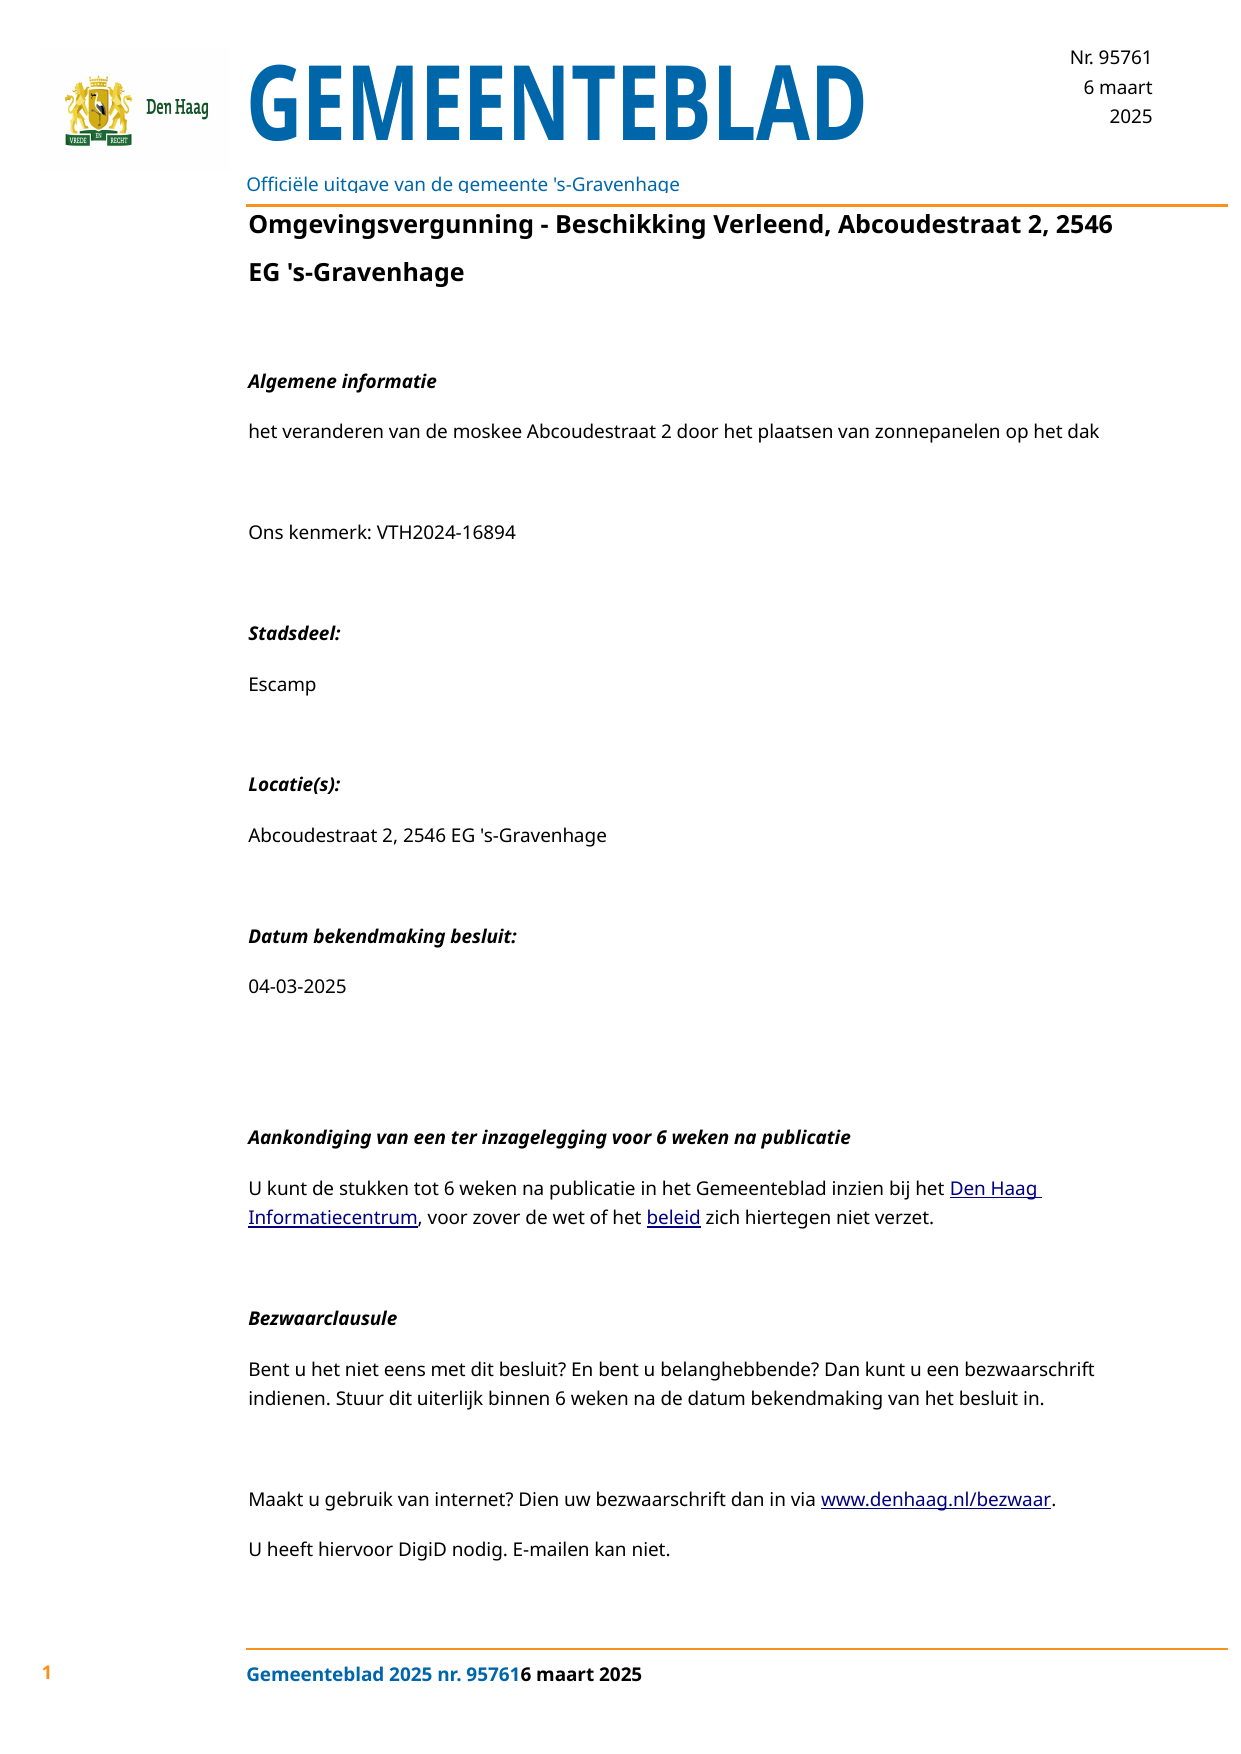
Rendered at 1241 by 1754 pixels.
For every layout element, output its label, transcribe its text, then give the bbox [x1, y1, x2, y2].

text Locatie(s): [248, 772, 1152, 797]
text Abcoudestraat 2, 2546 EG 's-Gravenhage [248, 822, 1152, 848]
text Ons kenmerk: VTH2024-16894 [248, 519, 1152, 545]
text Bezwaarclausule [248, 1305, 1152, 1331]
text Omgevingsvergunning - Beschikking Verleend, Abcoudestraat 2, 2546 EG 's-Gravenhage [248, 207, 1152, 288]
text Algemene informatie [248, 368, 1152, 394]
text Stadsdeel: [248, 620, 1152, 646]
text U heeft hiervoor DigiD nodig. E-mailen kan niet. [248, 1537, 1152, 1562]
text 04-03-2025 [248, 973, 1152, 999]
text Aankondiging van een ter inzagelegging voor 6 weken na publicatie [248, 1124, 1152, 1150]
text Escamp [248, 671, 1152, 697]
text Maakt u gebruik van internet? Dien uw bezwaarschrift dan in via www.denhaag.nl/bezwaar. [248, 1486, 1152, 1512]
text het veranderen van de moskee Abcoudestraat 2 door het plaatsen van zonnepanelen op het dak [248, 419, 1152, 444]
text Bent u het niet eens met dit besluit? En bent u belanghebbende? Dan kunt u een bezwaarschrift indienen. Stuur dit uiterlijk binnen 6 weken na de datum bekendmaking van het besluit in. [248, 1356, 1152, 1411]
text Datum bekendmaking besluit: [248, 923, 1152, 949]
picture [41, 47, 231, 172]
text U kunt de stukken tot 6 weken na publicatie in het Gemeenteblad inzien bij het Den Haag Informatiecentrum, voor zover de wet of het beleid zich hiertegen niet verzet. [248, 1175, 1152, 1230]
